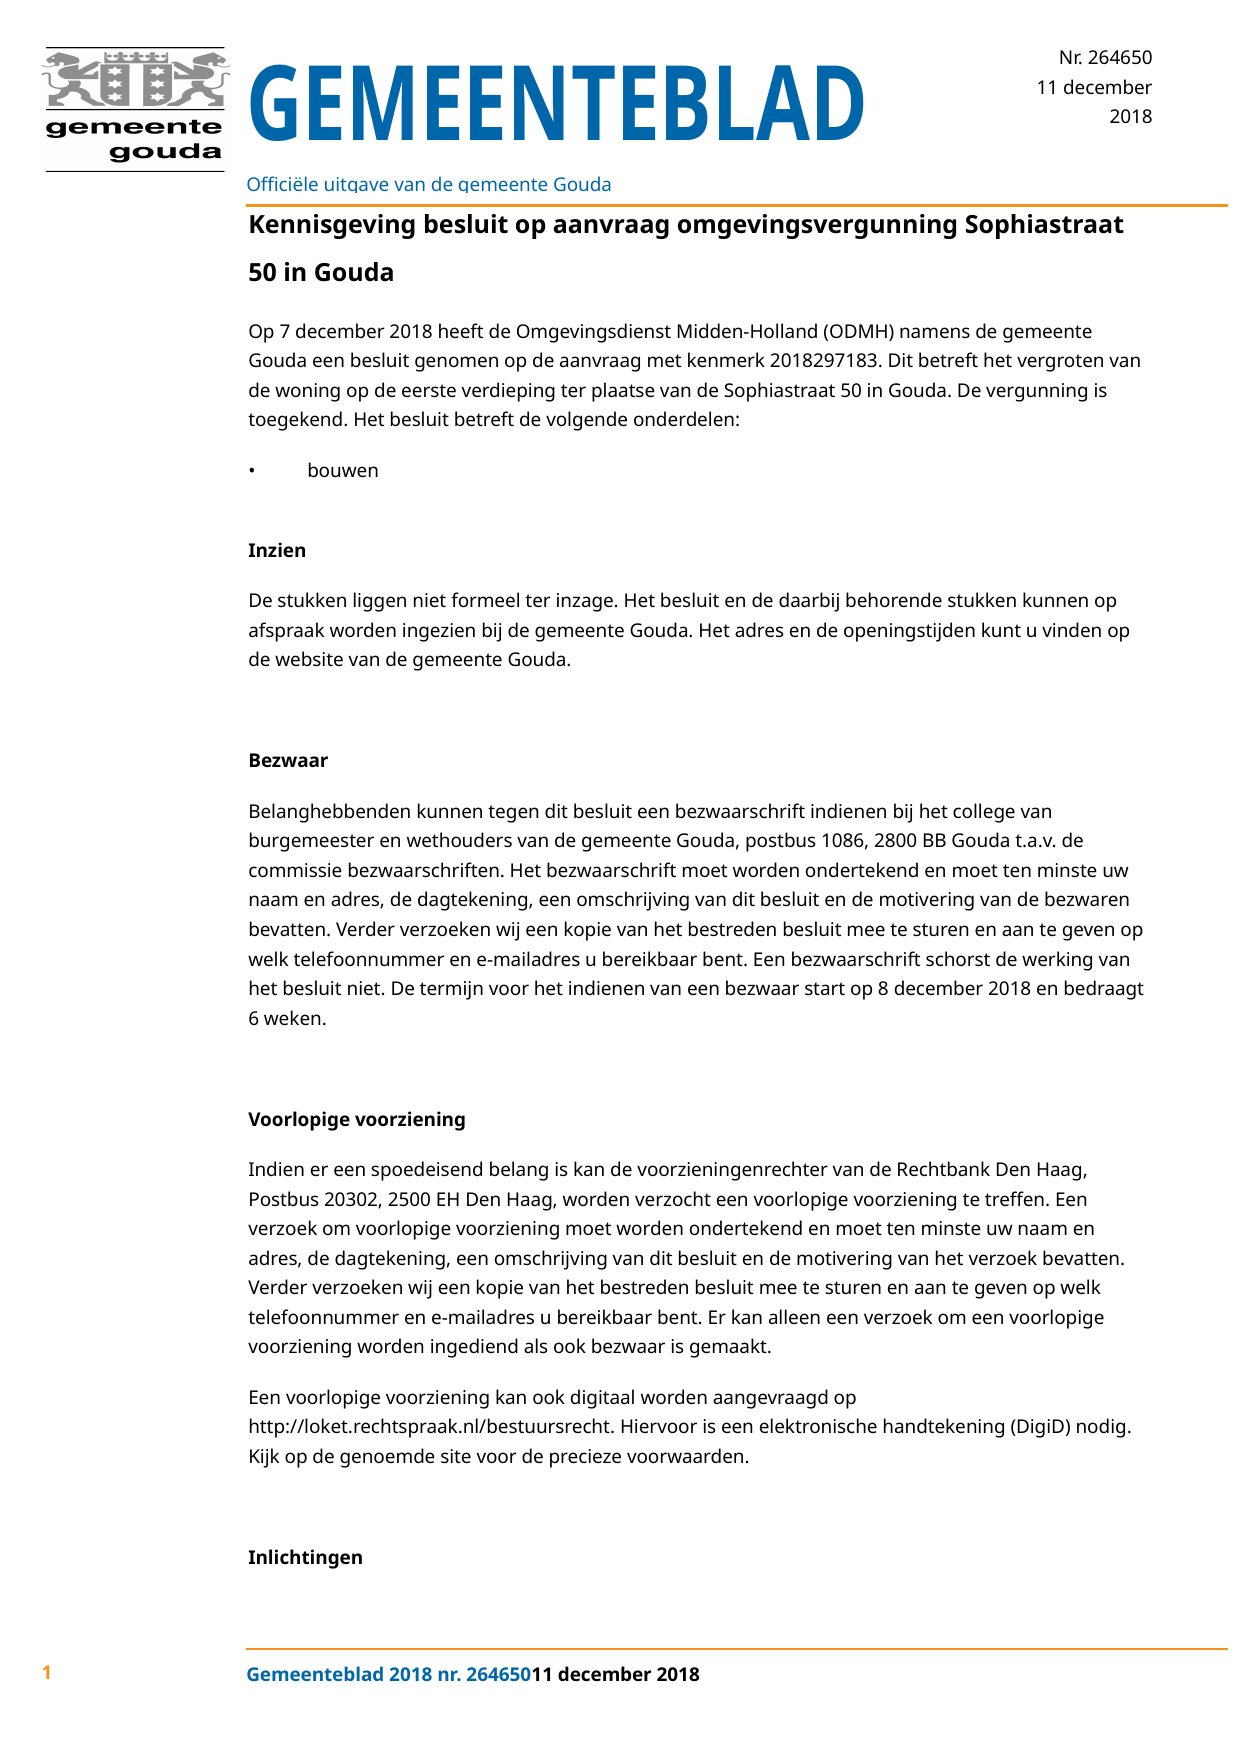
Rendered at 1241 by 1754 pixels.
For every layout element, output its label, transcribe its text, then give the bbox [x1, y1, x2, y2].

text Indien er een spoedeisend belang is kan de voorzieningenrechter van de Rechtbank Den Haag, Postbus 20302, 2500 EH Den Haag, worden verzocht een voorlopige voorziening te treffen. Een verzoek om voorlopige voorziening moet worden ondertekend en moet ten minste uw naam en adres, de dagtekening, een omschrijving van dit besluit en de motivering van het verzoek bevatten. Verder verzoeken wij een kopie van het bestreden besluit mee te sturen en aan te geven op welk telefoonnummer en e-mailadres u bereikbaar bent. Er kan alleen een verzoek om een voorlopige voorziening worden ingediend als ook bezwaar is gemaakt. [248, 1156, 1152, 1359]
text Op 7 december 2018 heeft de Omgevingsdienst Midden-Holland (ODMH) namens de gemeente Gouda een besluit genomen op de aanvraag met kenmerk 2018297183. Dit betreft het vergroten van de woning op de eerste verdieping ter plaatse van de Sophiastraat 50 in Gouda. De vergunning is toegekend. Het besluit betreft de volgende onderdelen: [248, 318, 1152, 432]
text De stukken liggen niet formeel ter inzage. Het besluit en de daarbij behorende stukken kunnen op afspraak worden ingezien bij de gemeente Gouda. Het adres en de openingstijden kunt u vinden op de website van de gemeente Gouda. [248, 587, 1152, 672]
list bouwen [248, 457, 1152, 483]
text Kennisgeving besluit op aanvraag omgevingsvergunning Sophiastraat 50 in Gouda [248, 207, 1152, 288]
text Belanghebbenden kunnen tegen dit besluit een bezwaarschrift indienen bij het college van burgemeester en wethouders van de gemeente Gouda, postbus 1086, 2800 BB Gouda t.a.v. de commissie bezwaarschriften. Het bezwaarschrift moet worden ondertekend en moet ten minste uw naam en adres, de dagtekening, een omschrijving van dit besluit en de motivering van de bezwaren bevatten. Verder verzoeken wij een kopie van het bestreden besluit mee te sturen en aan te geven op welk telefoonnummer en e-mailadres u bereikbaar bent. Een bezwaarschrift schorst de werking van het besluit niet. De termijn voor het indienen van een bezwaar start op 8 december 2018 en bedraagt 6 weken. [248, 798, 1152, 1031]
text Voorlopige voorziening [248, 1106, 1152, 1132]
picture [41, 47, 231, 172]
text Inzien [248, 537, 1152, 563]
text Bezwaar [248, 747, 1152, 773]
text Een voorlopige voorziening kan ook digitaal worden aangevraagd op http://loket.rechtspraak.nl/bestuursrecht. Hiervoor is een elektronische handtekening (DigiD) nodig. Kijk op de genoemde site voor de precieze voorwaarden. [248, 1384, 1152, 1469]
text Inlichtingen [248, 1544, 1152, 1570]
